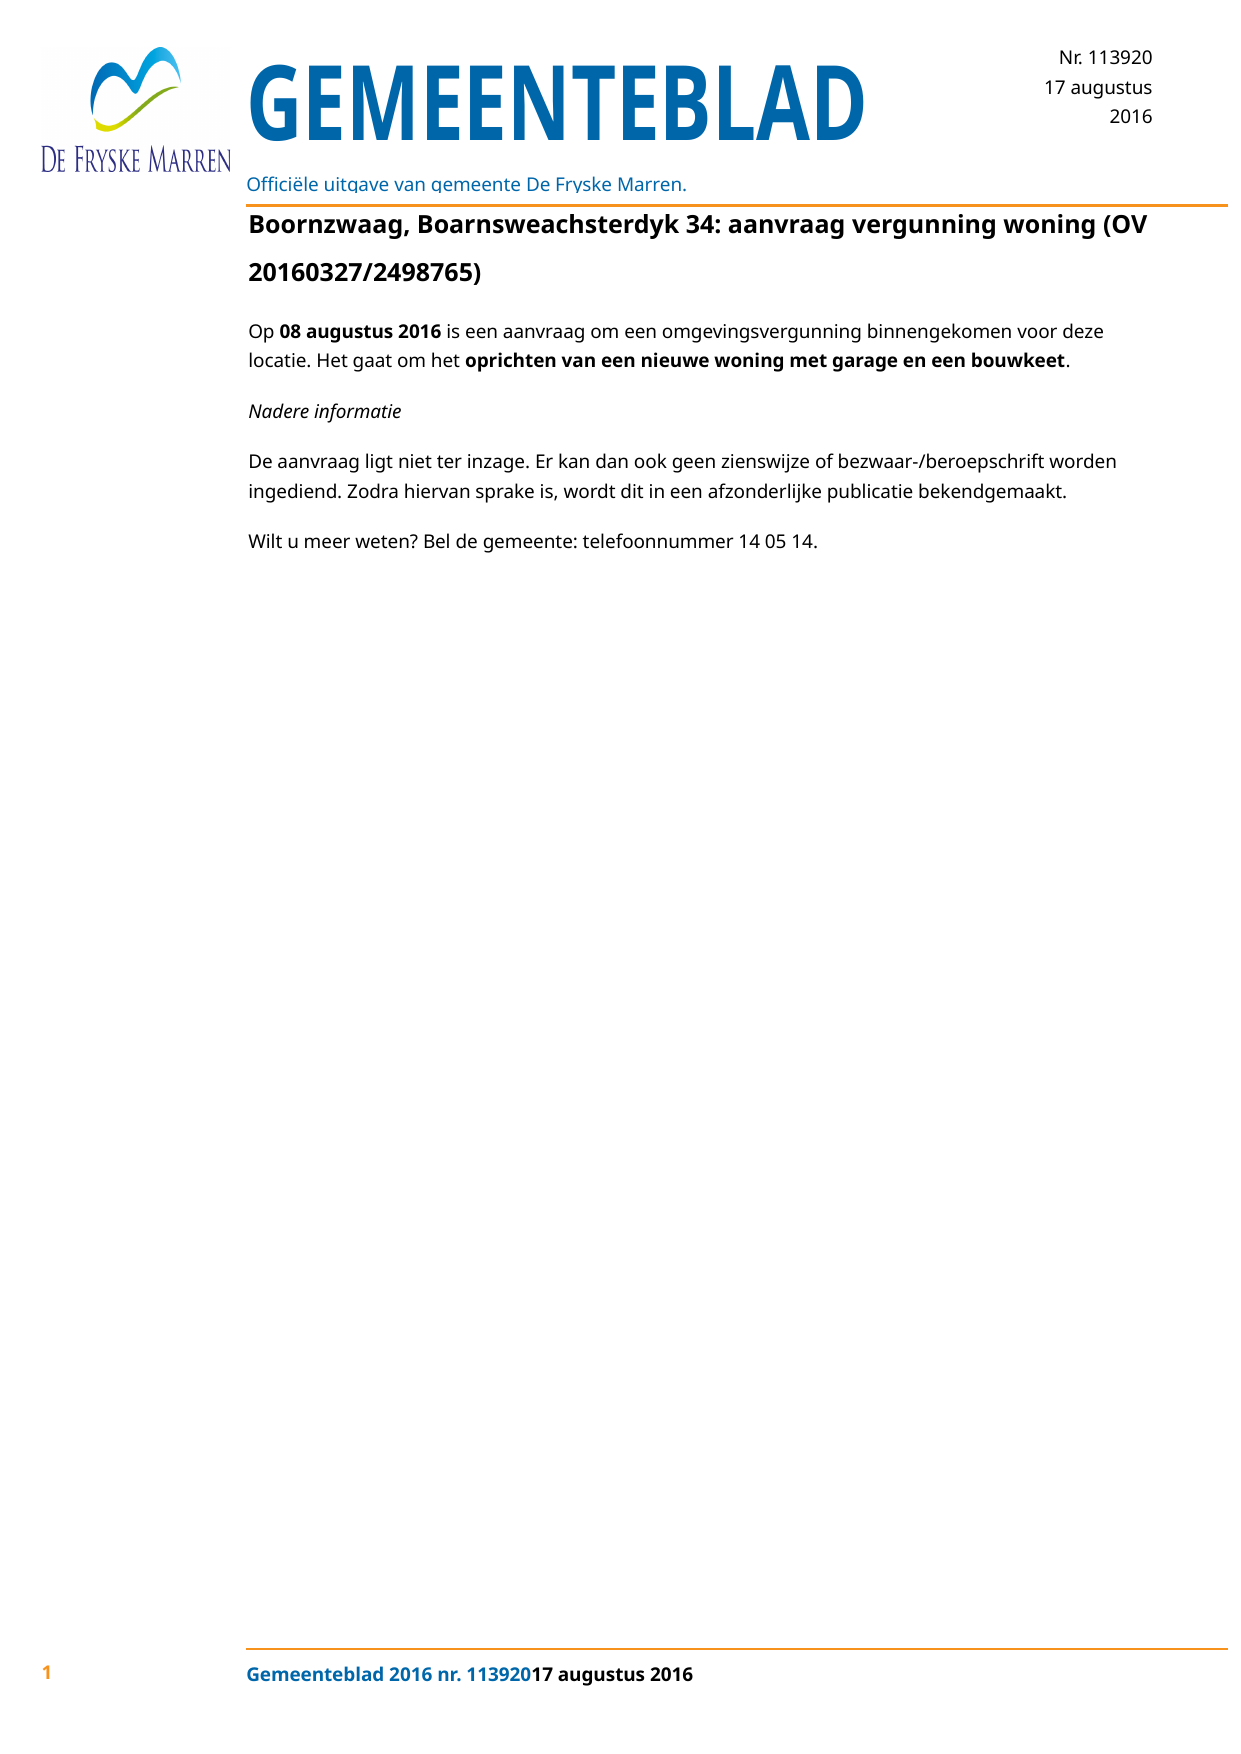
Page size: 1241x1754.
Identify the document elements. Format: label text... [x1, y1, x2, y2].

text Op 08 augustus 2016 is een aanvraag om een omgevingsvergunning binnengekomen voor deze locatie. Het gaat om het oprichten van een nieuwe woning met garage en een bouwkeet. [248, 318, 1152, 373]
text Boornzwaag, Boarnsweachsterdyk 34: aanvraag vergunning woning (OV 20160327/2498765) [248, 207, 1152, 288]
text Wilt u meer weten? Bel de gemeente: telefoonnummer 14 05 14. [248, 528, 1152, 554]
picture [41, 47, 231, 172]
text Nadere informatie [248, 398, 1152, 424]
text De aanvraag ligt niet ter inzage. Er kan dan ook geen zienswijze of bezwaar-/beroepschrift worden ingediend. Zodra hiervan sprake is, wordt dit in een afzonderlijke publicatie bekendgemaakt. [248, 448, 1152, 504]
